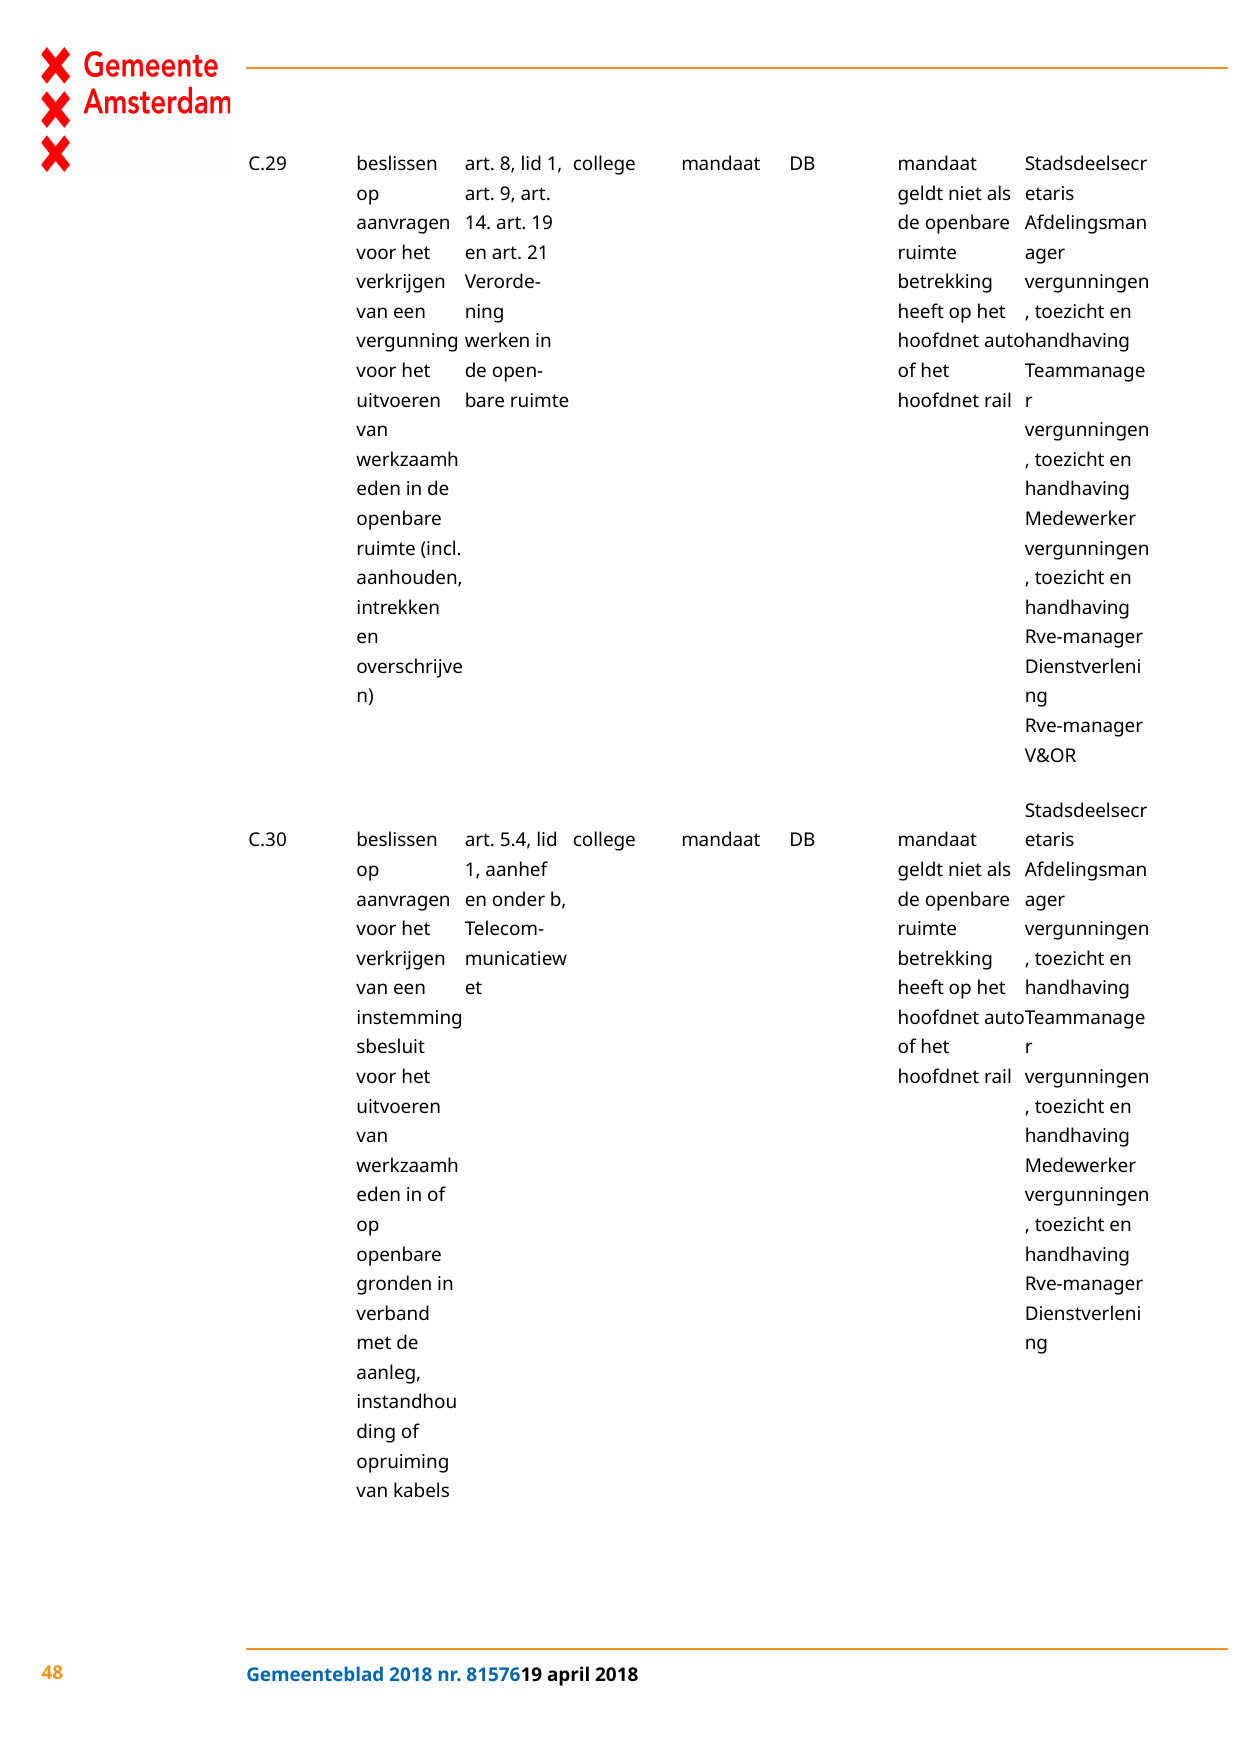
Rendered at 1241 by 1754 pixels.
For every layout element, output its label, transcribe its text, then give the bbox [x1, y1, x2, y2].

table_cell art. 8, lid 1, art. 9, art. 14. art. 19 en art. 21 Verorde-ning werken in de open-bare ruimte [465, 121, 573, 797]
table_cell C.29 [248, 121, 356, 797]
table_cell Stadsdeelsecretaris Afdelingsmanager vergunningen, toezicht en handhaving Teammanager vergunningen, toezicht en handhaving Medewerker vergunningen, toezicht en handhaving Rve-manager Dienstverlening Rve-manager V&OR [1025, 121, 1152, 797]
table_cell [248, 95, 356, 121]
table_cell mandaat geldt niet als de openbare ruimte betrekking heeft op het hoofdnet auto of het hoofdnet rail [898, 121, 1024, 797]
table_cell Stadsdeelsecretaris Afdelingsmanager vergunningen, toezicht en handhaving Teammanager vergunningen, toezicht en handhaving Medewerker vergunningen, toezicht en handhaving Rve-manager Dienstverlening [1025, 797, 1152, 1533]
table_cell mandaat [681, 121, 789, 797]
table_cell DB [789, 121, 897, 797]
table_cell [465, 95, 573, 121]
table_cell [573, 95, 681, 121]
table_cell beslissen op aanvragen voor het verkrijgen van een instemmingsbesluit voor het uitvoeren van werkzaamheden in of op openbare gronden in verband met de aanleg, instandhouding of opruiming van kabels [356, 797, 464, 1533]
table_cell [898, 95, 1024, 121]
table_cell [681, 95, 789, 121]
table_cell DB [789, 797, 897, 1533]
table_cell [1025, 95, 1152, 121]
table_cell C.30 [248, 797, 356, 1533]
table_cell college [573, 797, 681, 1533]
picture [41, 47, 231, 172]
table_cell art. 5.4, lid 1, aanhef en onder b, Telecom-municatiewet [465, 797, 573, 1533]
table_cell mandaat [681, 797, 789, 1533]
table_cell college [573, 121, 681, 797]
table_cell [356, 95, 464, 121]
table_cell beslissen op aanvragen voor het verkrijgen van een vergunning voor het uitvoeren van werkzaamheden in de openbare ruimte (incl. aanhouden, intrekken en overschrijven) [356, 121, 464, 797]
table_cell mandaat geldt niet als de openbare ruimte betrekking heeft op het hoofdnet auto of het hoofdnet rail [898, 797, 1024, 1533]
table_cell [789, 95, 897, 121]
